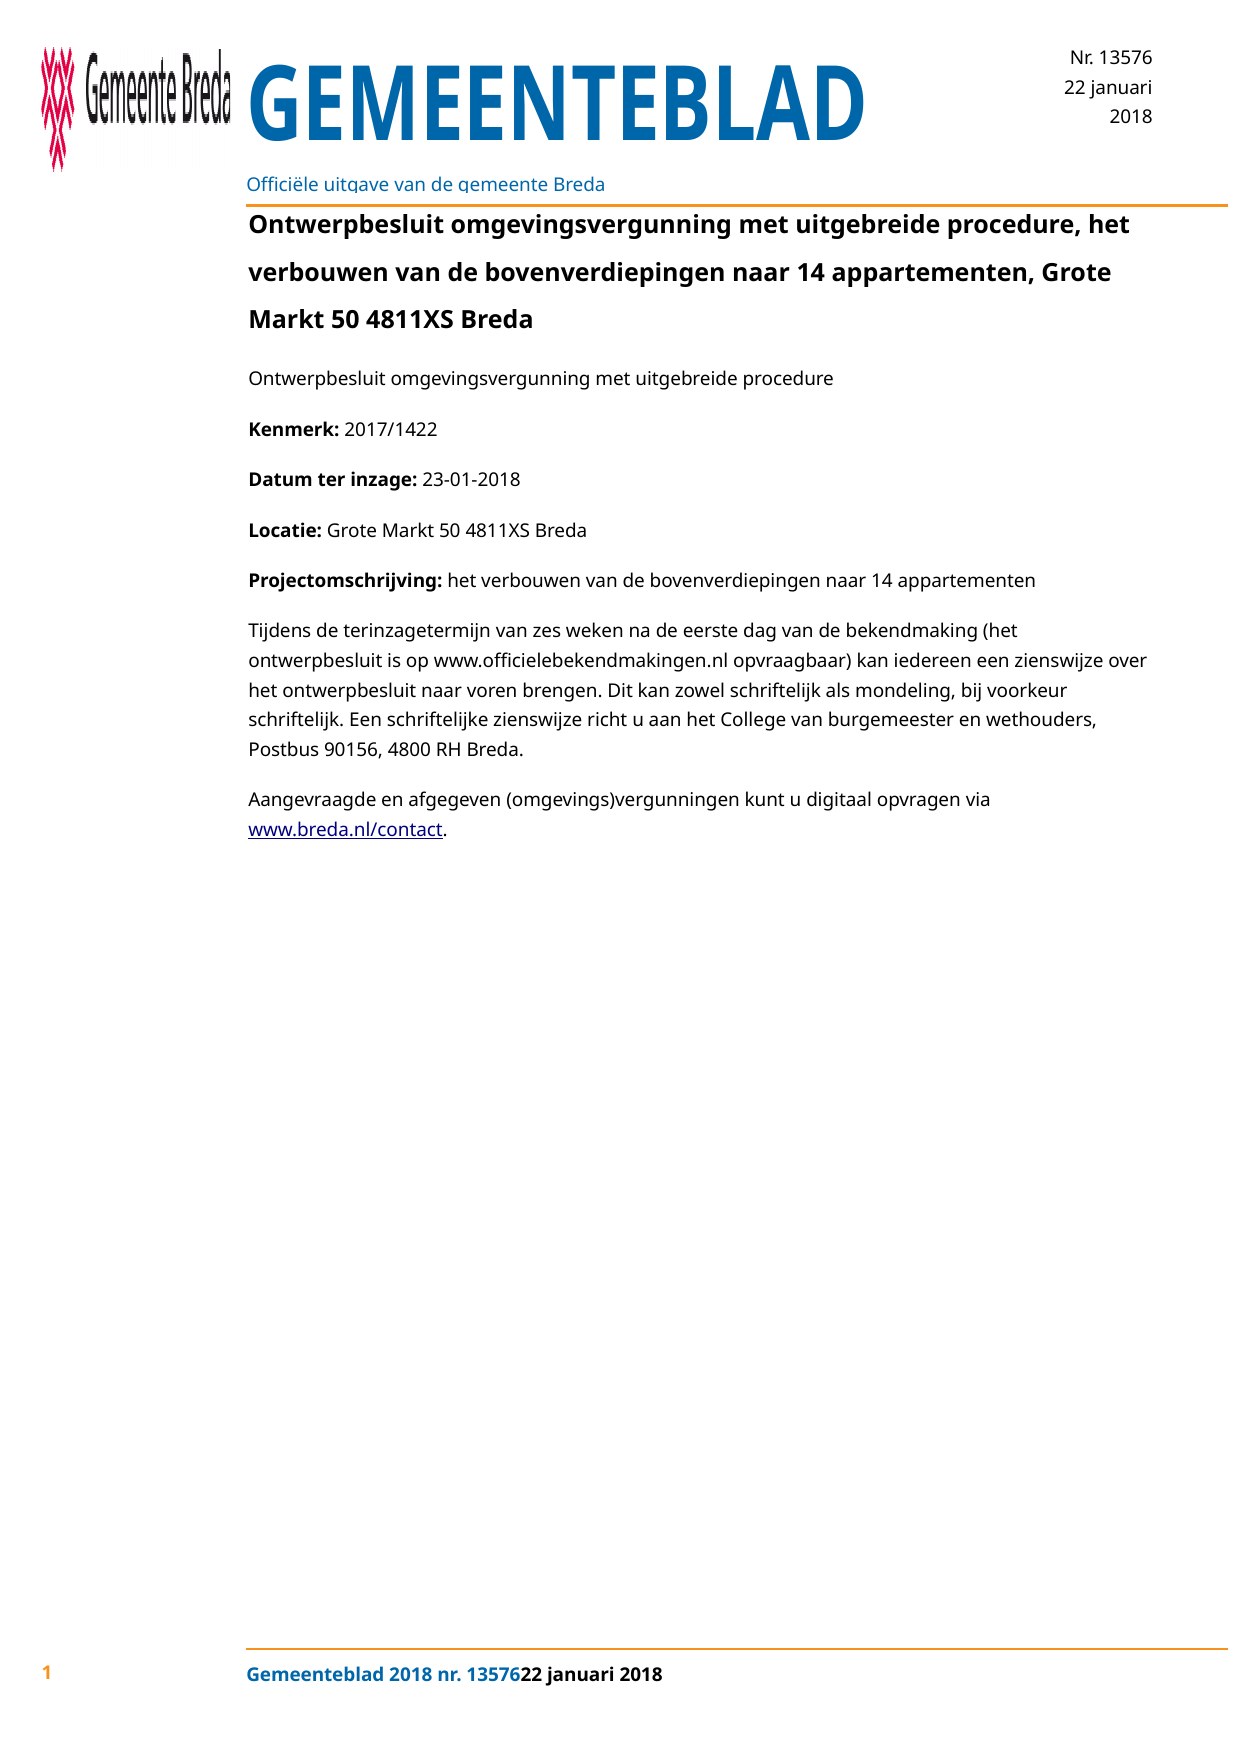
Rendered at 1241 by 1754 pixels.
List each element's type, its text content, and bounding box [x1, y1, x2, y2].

text Projectomschrijving: het verbouwen van de bovenverdiepingen naar 14 appartementen [248, 567, 1152, 593]
text Datum ter inzage: 23-01-2018 [248, 466, 1152, 492]
text Kenmerk: 2017/1422 [248, 416, 1152, 442]
text Tijdens de terinzagetermijn van zes weken na de eerste dag van de bekendmaking (het ontwerpbesluit is op www.officielebekendmakingen.nl opvraagbaar) kan iedereen een zienswijze over het ontwerpbesluit naar voren brengen. Dit kan zowel schriftelijk als mondeling, bij voorkeur schriftelijk. Een schriftelijke zienswijze richt u aan het College van burgemeester en wethouders, Postbus 90156, 4800 RH Breda. [248, 618, 1152, 762]
text Ontwerpbesluit omgevingsvergunning met uitgebreide procedure [248, 366, 1152, 391]
text Locatie: Grote Markt 50 4811XS Breda [248, 517, 1152, 542]
text Ontwerpbesluit omgevingsvergunning met uitgebreide procedure, het verbouwen van de bovenverdiepingen naar 14 appartementen, Grote Markt 50 4811XS Breda [248, 207, 1152, 336]
text Aangevraagde en afgegeven (omgevings)vergunningen kunt u digitaal opvragen via www.breda.nl/contact. [248, 786, 1152, 842]
picture [41, 47, 231, 172]
